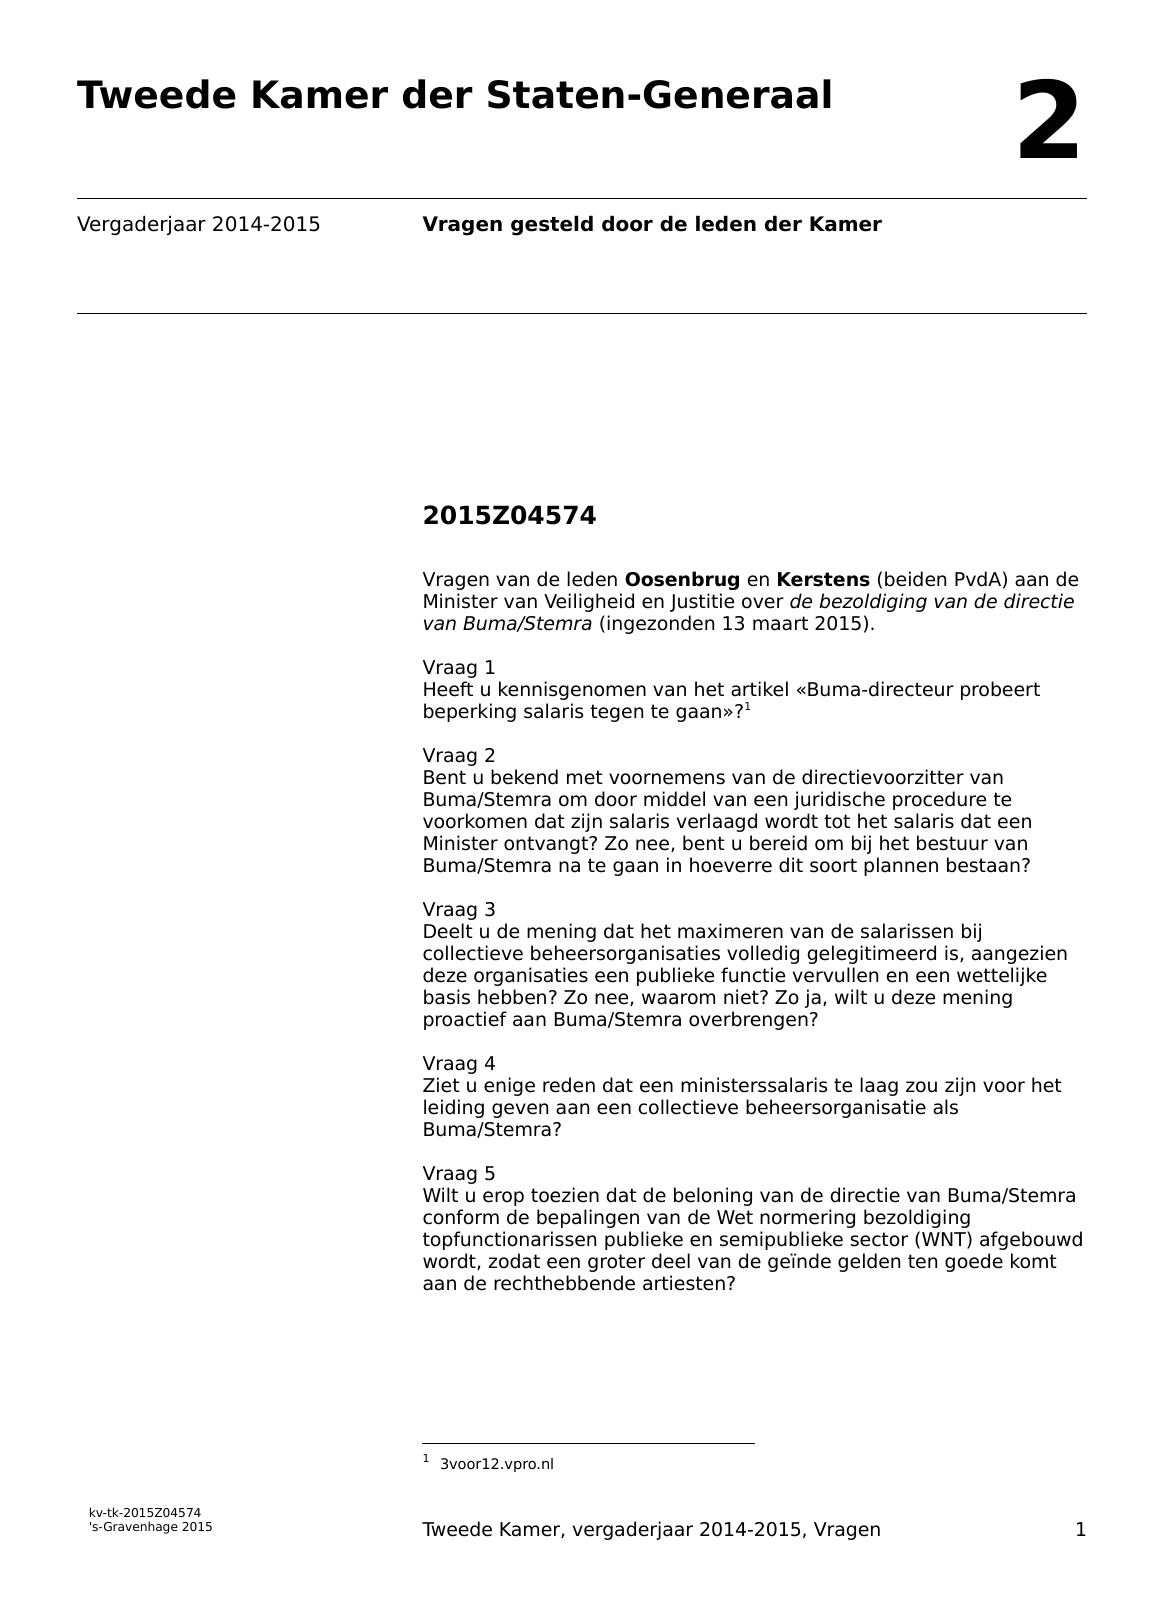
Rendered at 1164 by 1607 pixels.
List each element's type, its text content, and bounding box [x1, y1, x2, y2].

text 3voor12.vpro.nl [422, 1452, 1087, 1474]
text Deelt u de mening dat het maximeren van de salarissen bij collectieve beheersorganisaties volledig gelegitimeerd is, aangezien deze organisaties een publieke functie vervullen en een wettelijke basis hebben? Zo nee, waarom niet? Zo ja, wilt u deze mening proactief aan Buma/Stemra overbrengen? [422, 921, 1087, 1031]
table_header Tweede Kamer der Staten-Generaal [77, 59, 886, 198]
text 's-Gravenhage 2015 [88, 1520, 323, 1534]
text Vraag 1 [422, 657, 1087, 679]
table_cell Vragen gesteld door de leden der Kamer [422, 199, 1087, 313]
text Bent u bekend met voornemens van de directievoorzitter van Buma/Stemra om door middel van een juridische procedure te voorkomen dat zijn salaris verlaagd wordt tot het salaris dat een Minister ontvangt? Zo nee, bent u bereid om bij het bestuur van Buma/Stemra na te gaan in hoeverre dit soort plannen bestaan? [422, 767, 1087, 877]
text Vraag 2 [422, 745, 1087, 767]
text Vraag 5 [422, 1163, 1087, 1185]
text Vraag 3 [422, 899, 1087, 921]
text kv-tk-2015Z04574 [88, 1506, 323, 1520]
table_cell Vergaderjaar 2014-2015 [77, 199, 422, 313]
text Ziet u enige reden dat een ministerssalaris te laag zou zijn voor het leiding geven aan een collectieve beheersorganisatie als Buma/Stemra? [422, 1075, 1087, 1141]
text Vragen van de leden Oosenbrug en Kerstens (beiden PvdA) aan de Minister van Veiligheid en Justitie over de bezoldiging van de directie van Buma/Stemra (ingezonden 13 maart 2015). [422, 569, 1087, 635]
text Vraag 4 [422, 1053, 1087, 1075]
text 2015Z04574 [422, 501, 1087, 531]
text Wilt u erop toezien dat de beloning van de directie van Buma/Stemra conform de bepalingen van de Wet normering bezoldiging topfunctionarissen publieke en semipublieke sector (WNT) afgebouwd wordt, zodat een groter deel van de geïnde gelden ten goede komt aan de rechthebbende artiesten? [422, 1185, 1087, 1295]
text Heeft u kennisgenomen van het artikel «Buma-directeur probeert beperking salaris tegen te gaan»? [422, 679, 1087, 723]
table_header 2 [886, 59, 1087, 198]
